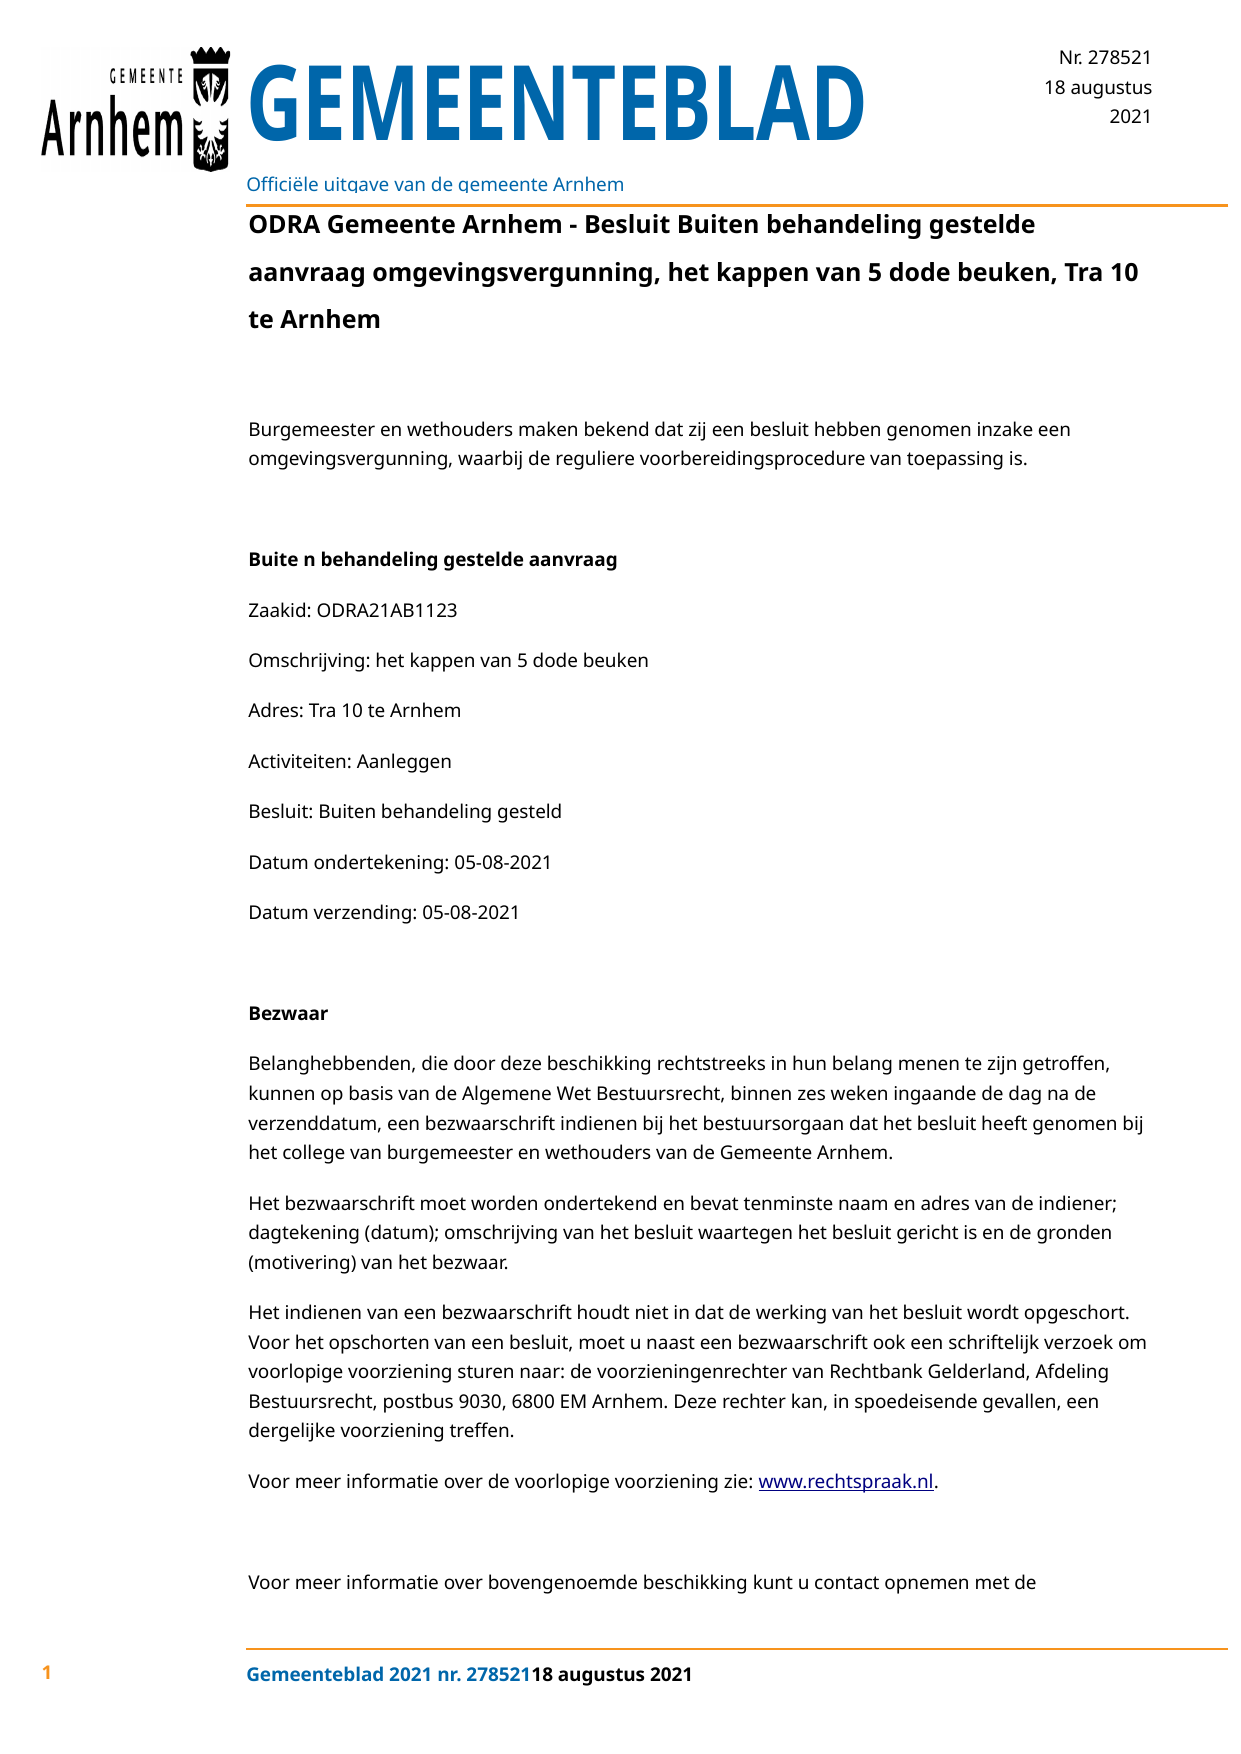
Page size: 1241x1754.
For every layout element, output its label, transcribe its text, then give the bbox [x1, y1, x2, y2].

text Omschrijving: het kappen van 5 dode beuken [248, 647, 1152, 673]
text Voor meer informatie over de voorlopige voorziening zie: www.rechtspraak.nl. [248, 1468, 1152, 1494]
text Besluit: Buiten behandeling gesteld [248, 798, 1152, 824]
text Bezwaar [248, 1000, 1152, 1026]
text Het bezwaarschrift moet worden ondertekend en bevat tenminste naam en adres van de indiener; dagtekening (datum); omschrijving van het besluit waartegen het besluit gericht is en de gronden (motivering) van het bezwaar. [248, 1190, 1152, 1274]
text Datum ondertekening: 05-08-2021 [248, 849, 1152, 874]
text Burgemeester en wethouders maken bekend dat zij een besluit hebben genomen inzake een omgevingsvergunning, waarbij de reguliere voorbereidingsprocedure van toepassing is. [248, 416, 1152, 471]
text Buite n behandeling gestelde aanvraag [248, 546, 1152, 572]
text Belanghebbenden, die door deze beschikking rechtstreeks in hun belang menen te zijn getroffen, kunnen op basis van de Algemene Wet Bestuursrecht, binnen zes weken ingaande de dag na de verzenddatum, een bezwaarschrift indienen bij het bestuursorgaan dat het besluit heeft genomen bij het college van burgemeester en wethouders van de Gemeente Arnhem. [248, 1051, 1152, 1165]
picture [41, 47, 231, 172]
text Datum verzending: 05-08-2021 [248, 899, 1152, 925]
text Het indienen van een bezwaarschrift houdt niet in dat de werking van het besluit wordt opgeschort. Voor het opschorten van een besluit, moet u naast een bezwaarschrift ook een schriftelijk verzoek om voorlopige voorziening sturen naar: de voorzieningenrechter van Rechtbank Gelderland, Afdeling Bestuursrecht, postbus 9030, 6800 EM Arnhem. Deze rechter kan, in spoedeisende gevallen, een dergelijke voorziening treffen. [248, 1299, 1152, 1443]
text Voor meer informatie over bovengenoemde beschikking kunt u contact opnemen met de [248, 1569, 1152, 1594]
text Adres: Tra 10 te Arnhem [248, 698, 1152, 723]
text ODRA Gemeente Arnhem - Besluit Buiten behandeling gestelde aanvraag omgevingsvergunning, het kappen van 5 dode beuken, Tra 10 te Arnhem [248, 207, 1152, 336]
text Zaakid: ODRA21AB1123 [248, 597, 1152, 622]
text Activiteiten: Aanleggen [248, 748, 1152, 774]
